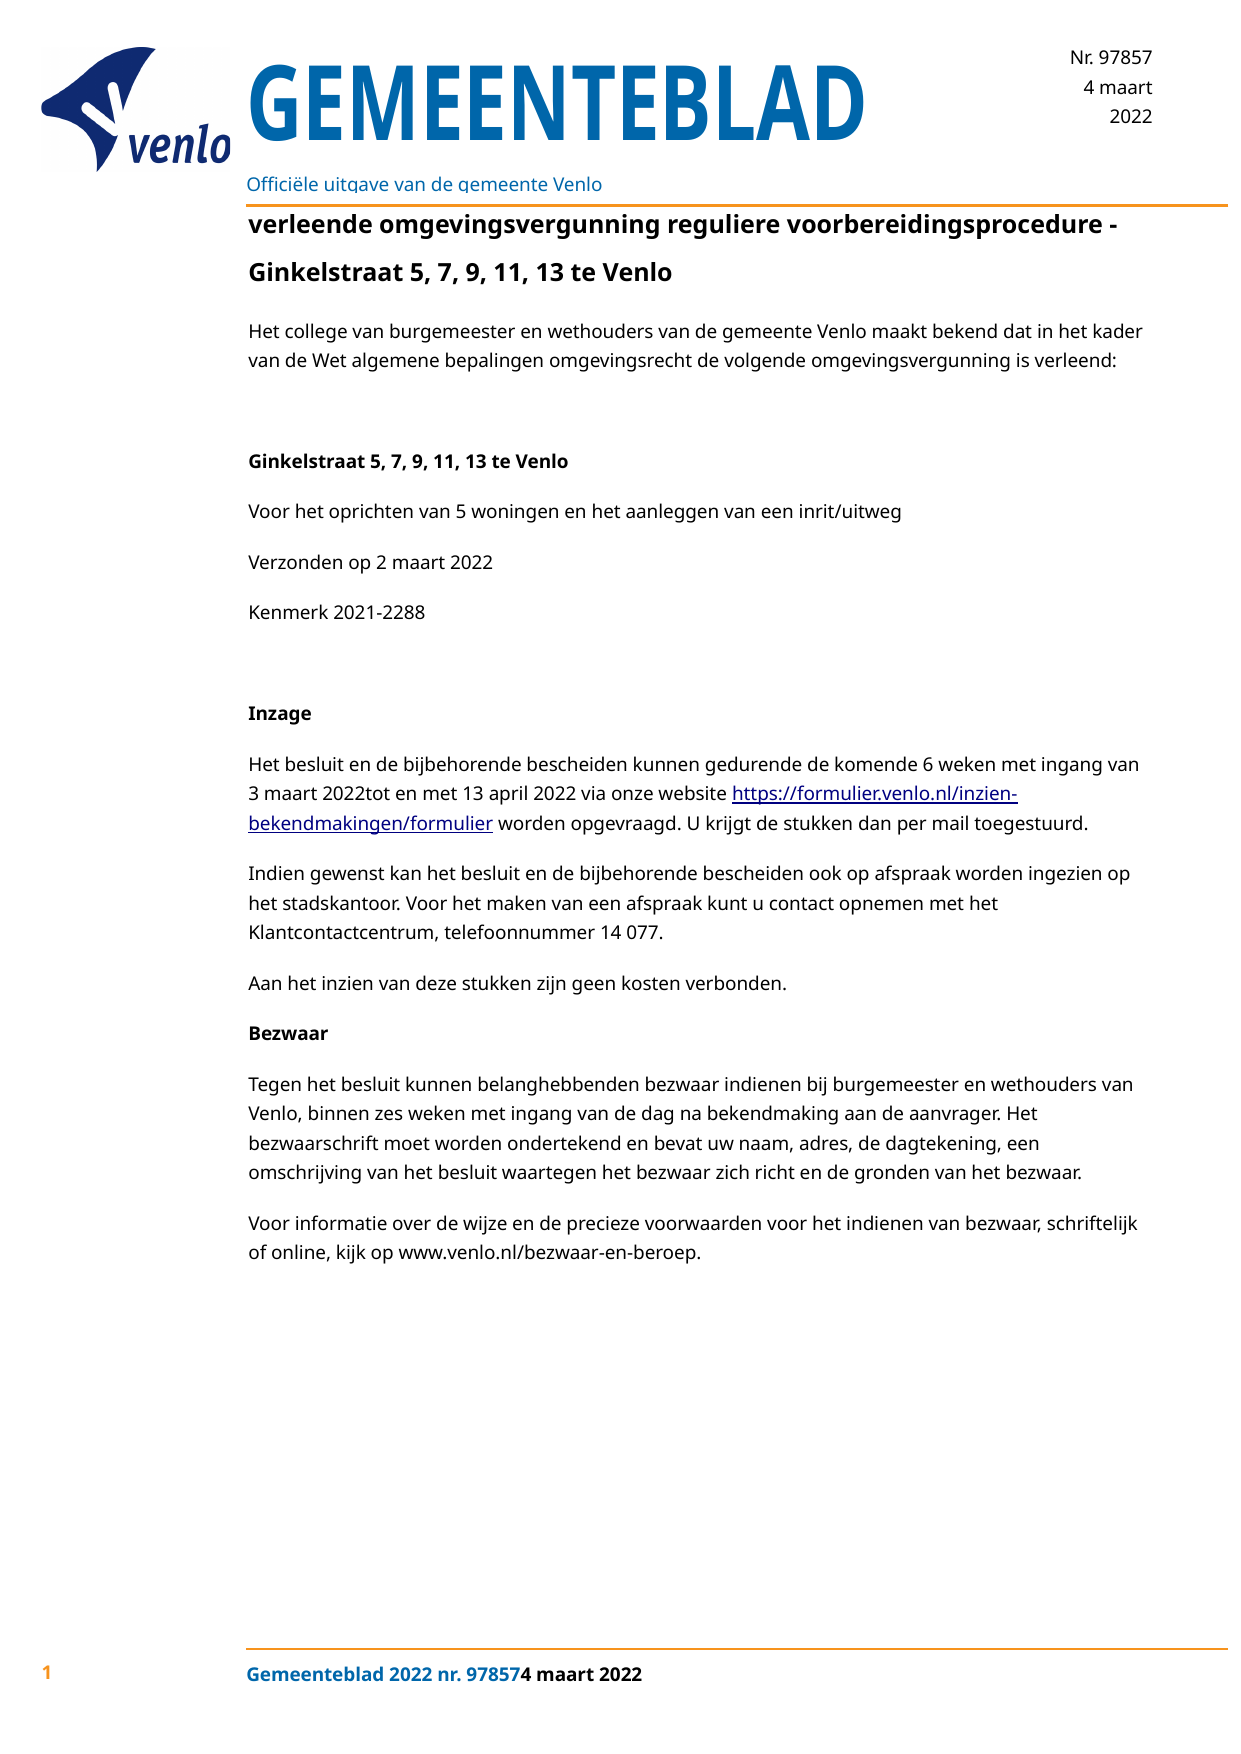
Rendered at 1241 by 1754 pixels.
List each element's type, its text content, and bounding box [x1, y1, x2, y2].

text verleende omgevingsvergunning reguliere voorbereidingsprocedure - Ginkelstraat 5, 7, 9, 11, 13 te Venlo [248, 207, 1152, 288]
text Bezwaar [248, 1020, 1152, 1046]
text Ginkelstraat 5, 7, 9, 11, 13 te Venlo [248, 448, 1152, 474]
picture [41, 47, 231, 172]
text Tegen het besluit kunnen belanghebbenden bezwaar indienen bij burgemeester en wethouders van Venlo, binnen zes weken met ingang van de dag na bekendmaking aan de aanvrager. Het bezwaarschrift moet worden ondertekend en bevat uw naam, adres, de dagtekening, een omschrijving van het besluit waartegen het bezwaar zich richt en de gronden van het bezwaar. [248, 1071, 1152, 1185]
text Indien gewenst kan het besluit en de bijbehorende bescheiden ook op afspraak worden ingezien op het stadskantoor. Voor het maken van een afspraak kunt u contact opnemen met het Klantcontactcentrum, telefoonnummer 14 077. [248, 860, 1152, 945]
text Het besluit en de bijbehorende bescheiden kunnen gedurende de komende 6 weken met ingang van 3 maart 2022tot en met 13 april 2022 via onze website https://formulier.venlo.nl/inzien-bekendmakingen/formulier worden opgevraagd. U krijgt de stukken dan per mail toegestuurd. [248, 751, 1152, 836]
text Aan het inzien van deze stukken zijn geen kosten verbonden. [248, 970, 1152, 996]
text Inzage [248, 700, 1152, 726]
text Voor informatie over de wijze en de precieze voorwaarden voor het indienen van bezwaar, schriftelijk of online, kijk op www.venlo.nl/bezwaar-en-beroep. [248, 1210, 1152, 1265]
text Verzonden op 2 maart 2022 [248, 549, 1152, 575]
text Kenmerk 2021-2288 [248, 599, 1152, 625]
text Voor het oprichten van 5 woningen en het aanleggen van een inrit/uitweg [248, 499, 1152, 524]
text Het college van burgemeester en wethouders van de gemeente Venlo maakt bekend dat in het kader van de Wet algemene bepalingen omgevingsrecht de volgende omgevingsvergunning is verleend: [248, 318, 1152, 373]
